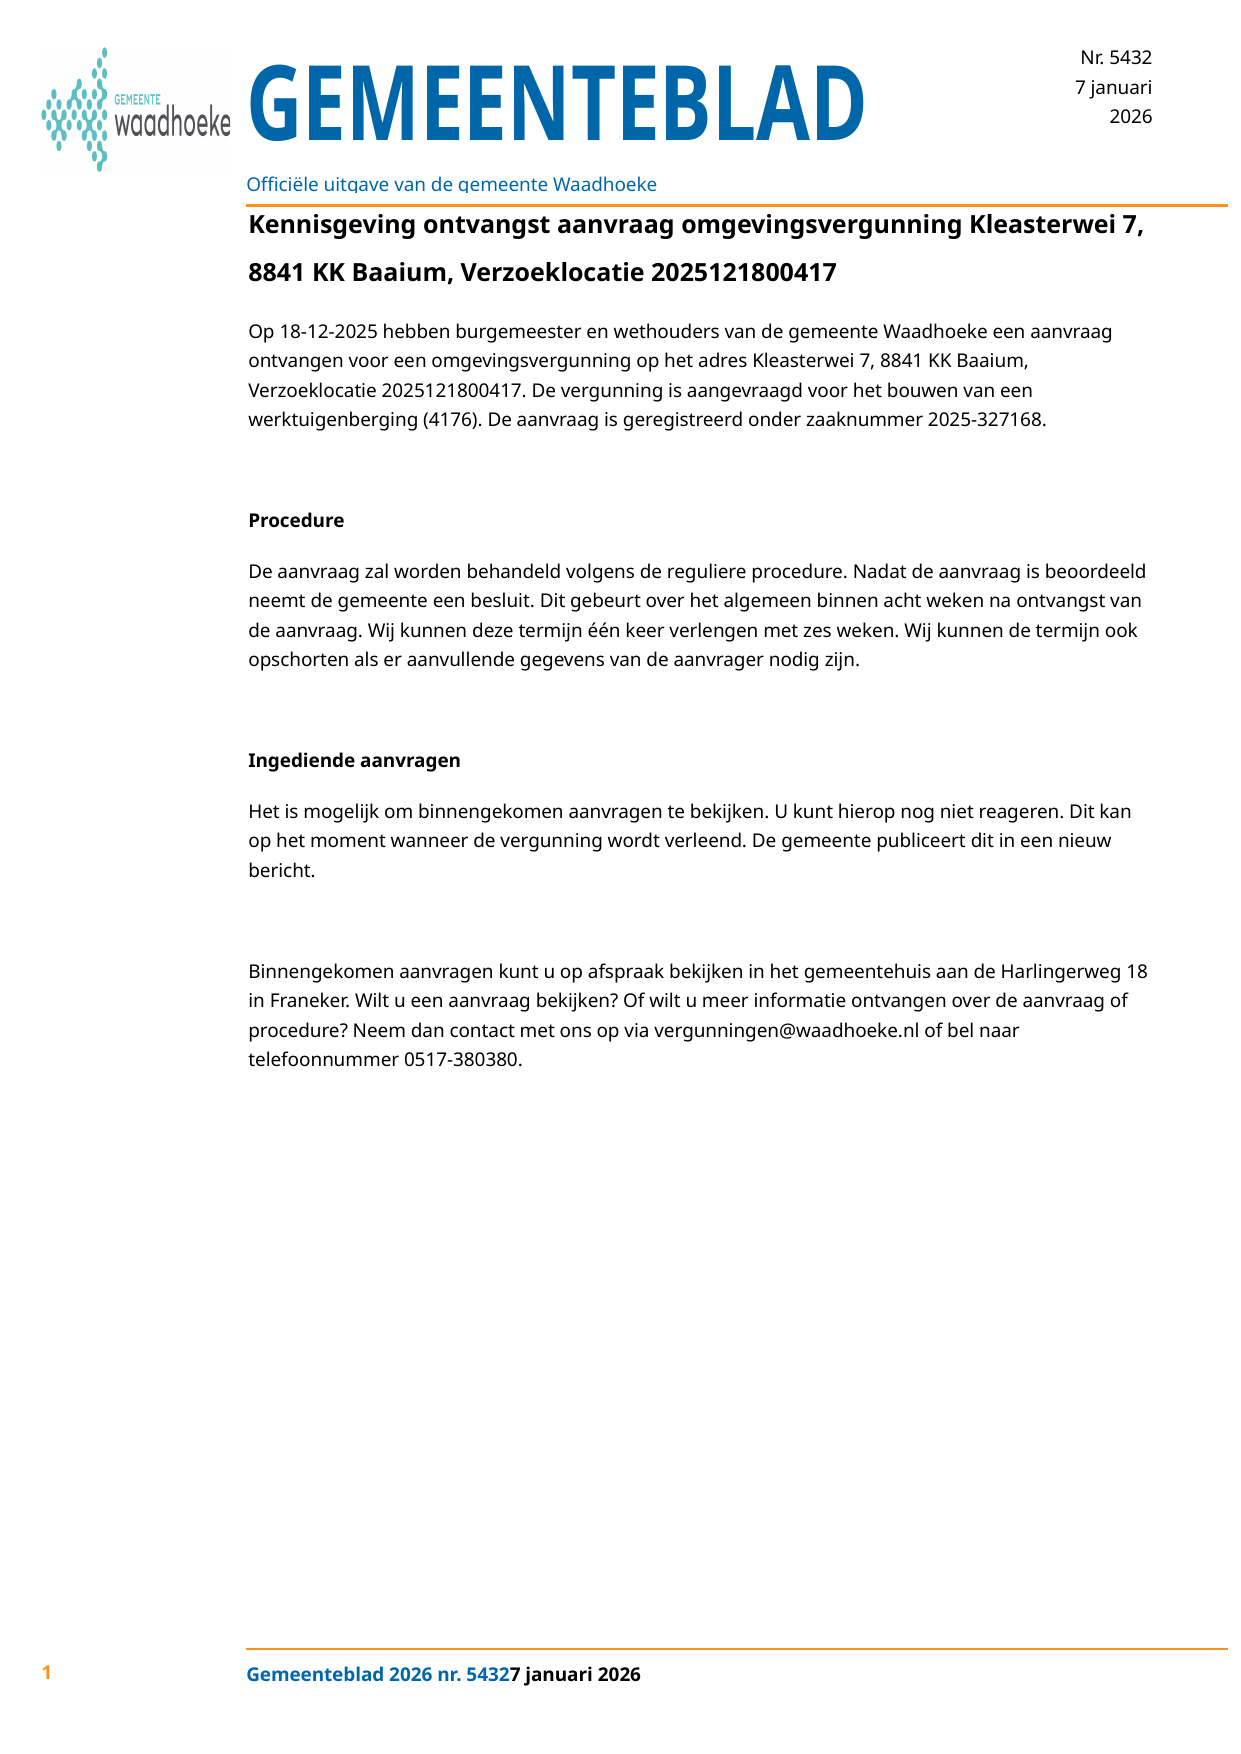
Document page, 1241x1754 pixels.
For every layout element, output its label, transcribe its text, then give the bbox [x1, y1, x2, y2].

text Binnengekomen aanvragen kunt u op afspraak bekijken in het gemeentehuis aan de Harlingerweg 18 in Franeker. Wilt u een aanvraag bekijken? Of wilt u meer informatie ontvangen over de aanvraag of procedure? Neem dan contact met ons op via vergunningen@waadhoeke.nl of bel naar telefoonnummer 0517-380380. [248, 958, 1152, 1072]
picture [41, 47, 231, 172]
text Ingediende aanvragen [248, 747, 1152, 773]
text Procedure [248, 507, 1152, 533]
text Op 18-12-2025 hebben burgemeester en wethouders van de gemeente Waadhoeke een aanvraag ontvangen voor een omgevingsvergunning op het adres Kleasterwei 7, 8841 KK Baaium, Verzoeklocatie 2025121800417. De vergunning is aangevraagd voor het bouwen van een werktuigenberging (4176). De aanvraag is geregistreerd onder zaaknummer 2025-327168. [248, 318, 1152, 432]
text Het is mogelijk om binnengekomen aanvragen te bekijken. U kunt hierop nog niet reageren. Dit kan op het moment wanneer de vergunning wordt verleend. De gemeente publiceert dit in een nieuw bericht. [248, 798, 1152, 883]
text Kennisgeving ontvangst aanvraag omgevingsvergunning Kleasterwei 7, 8841 KK Baaium, Verzoeklocatie 2025121800417 [248, 207, 1152, 288]
text De aanvraag zal worden behandeld volgens de reguliere procedure. Nadat de aanvraag is beoordeeld neemt de gemeente een besluit. Dit gebeurt over het algemeen binnen acht weken na ontvangst van de aanvraag. Wij kunnen deze termijn één keer verlengen met zes weken. Wij kunnen de termijn ook opschorten als er aanvullende gegevens van de aanvrager nodig zijn. [248, 558, 1152, 672]
